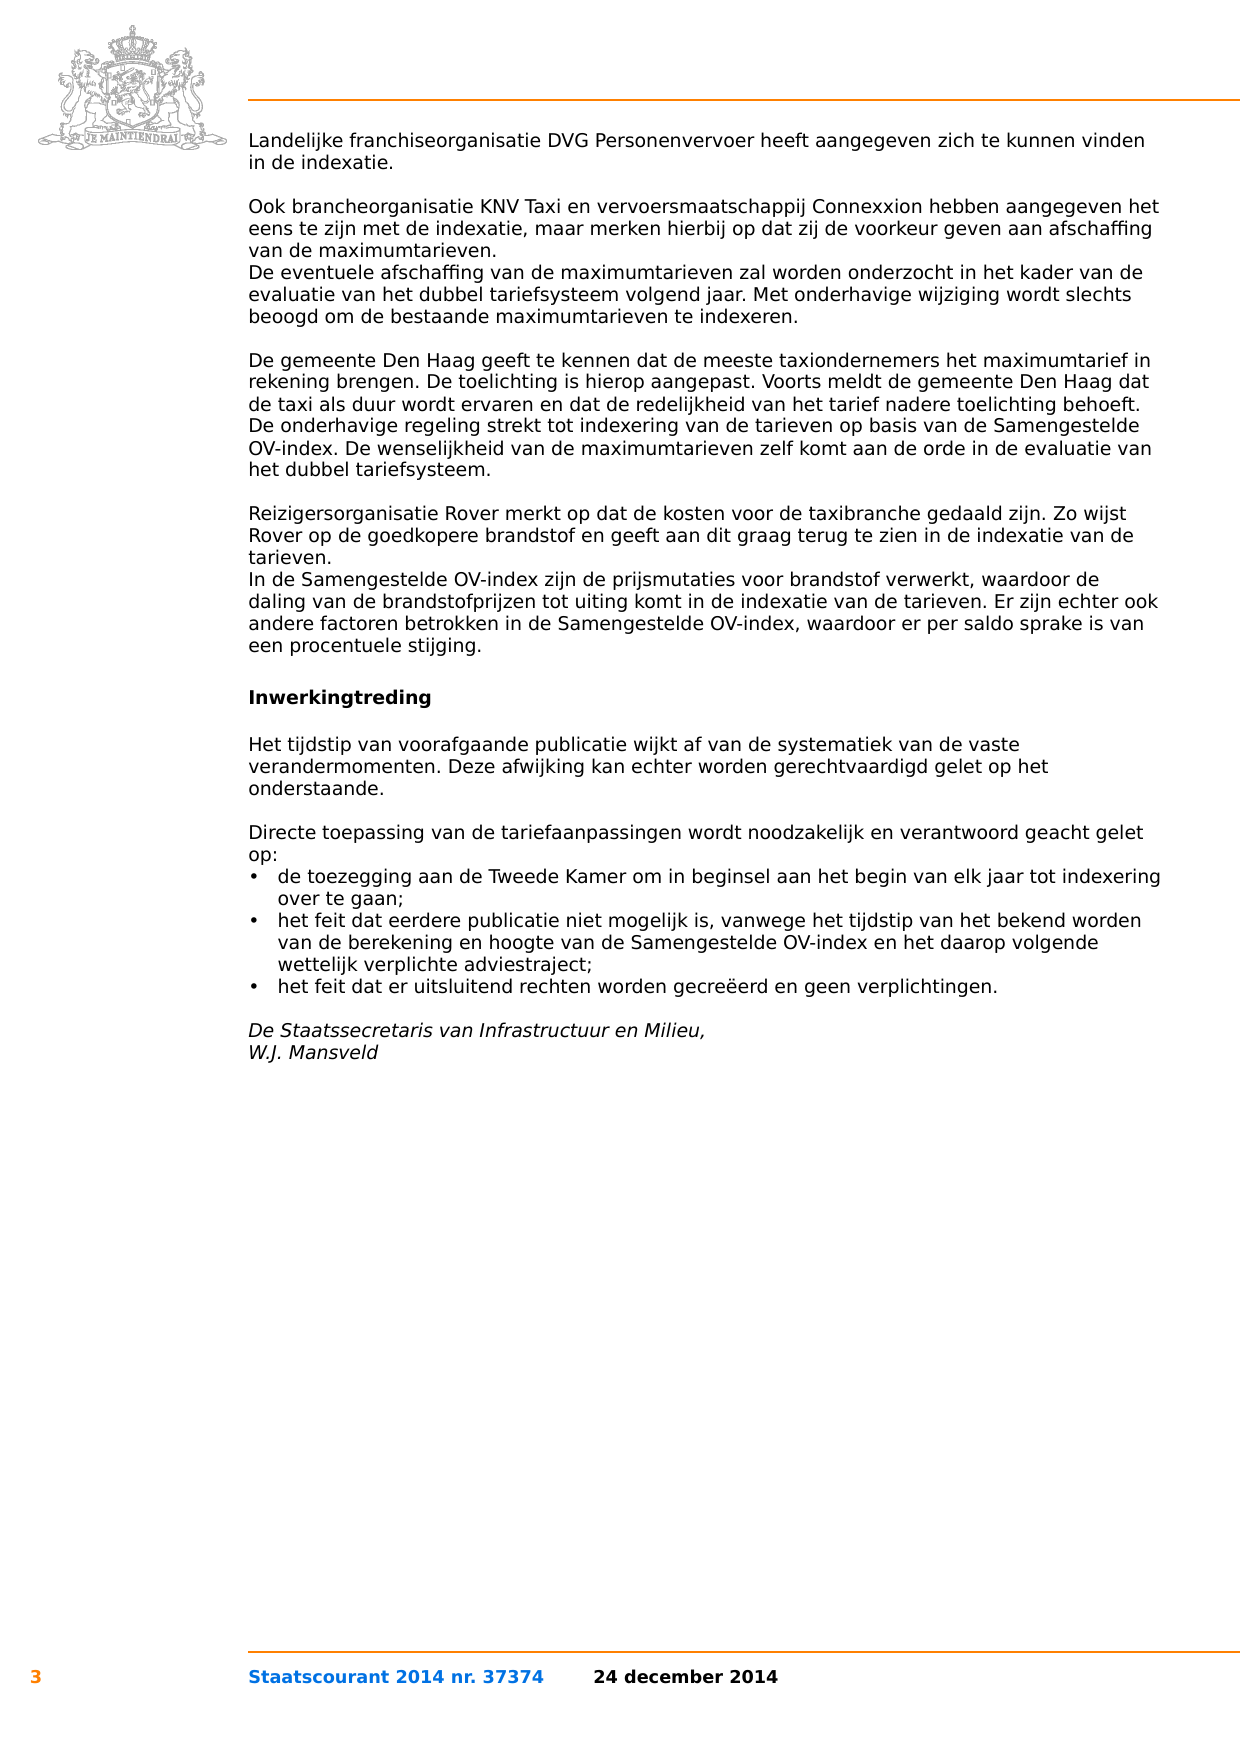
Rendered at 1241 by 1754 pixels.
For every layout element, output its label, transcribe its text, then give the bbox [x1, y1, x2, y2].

text De gemeente Den Haag geeft te kennen dat de meeste taxiondernemers het maximumtarief in rekening brengen. De toelichting is hierop aangepast. Voorts meldt de gemeente Den Haag dat de taxi als duur wordt ervaren en dat de redelijkheid van het tarief nadere toelichting behoeft. [248, 349, 1163, 415]
text Reizigersorganisatie Rover merkt op dat de kosten voor de taxibranche gedaald zijn. Zo wijst Rover op de goedkopere brandstof en geeft aan dit graag terug te zien in de indexatie van de tarieven. [248, 503, 1163, 569]
text Directe toepassing van de tariefaanpassingen wordt noodzakelijk en verantwoord geacht gelet op: [248, 822, 1163, 866]
text Het tijdstip van voorafgaande publicatie wijkt af van de systematiek van de vaste verandermomenten. Deze afwijking kan echter worden gerechtvaardigd gelet op het onderstaande. [248, 734, 1163, 800]
subtitle Inwerkingtreding [248, 687, 1163, 709]
picture [38, 25, 227, 150]
text De onderhavige regeling strekt tot indexering van de tarieven op basis van de Samengestelde OV-index. De wenselijkheid van de maximumtarieven zelf komt aan de orde in de evaluatie van het dubbel tariefsysteem. [248, 415, 1163, 481]
text De Staatssecretaris van Infrastructuur en Milieu, W.J. Mansveld [248, 1019, 1163, 1063]
text Ook brancheorganisatie KNV Taxi en vervoersmaatschappij Connexxion hebben aangegeven het eens te zijn met de indexatie, maar merken hierbij op dat zij de voorkeur geven aan afschaffing van de maximumtarieven. [248, 196, 1163, 262]
text De eventuele afschaffing van de maximumtarieven zal worden onderzocht in het kader van de evaluatie van het dubbel tariefsysteem volgend jaar. Met onderhavige wijziging wordt slechts beoogd om de bestaande maximumtarieven te indexeren. [248, 262, 1163, 328]
text • het feit dat eerdere publicatie niet mogelijk is, vanwege het tijdstip van het bekend worden van de berekening en hoogte van de Samengestelde OV-index en het daarop volgende wettelijk verplichte adviestraject; [248, 910, 1163, 976]
text Landelijke franchiseorganisatie DVG Personenvervoer heeft aangegeven zich te kunnen vinden in de indexatie. [248, 130, 1163, 174]
text In de Samengestelde OV-index zijn de prijsmutaties voor brandstof verwerkt, waardoor de daling van de brandstofprijzen tot uiting komt in de indexatie van de tarieven. Er zijn echter ook andere factoren betrokken in de Samengestelde OV-index, waardoor er per saldo sprake is van een procentuele stijging. [248, 569, 1163, 657]
text • het feit dat er uitsluitend rechten worden gecreëerd en geen verplichtingen. [248, 976, 1163, 998]
text • de toezegging aan de Tweede Kamer om in beginsel aan het begin van elk jaar tot indexering over te gaan; [248, 866, 1163, 910]
